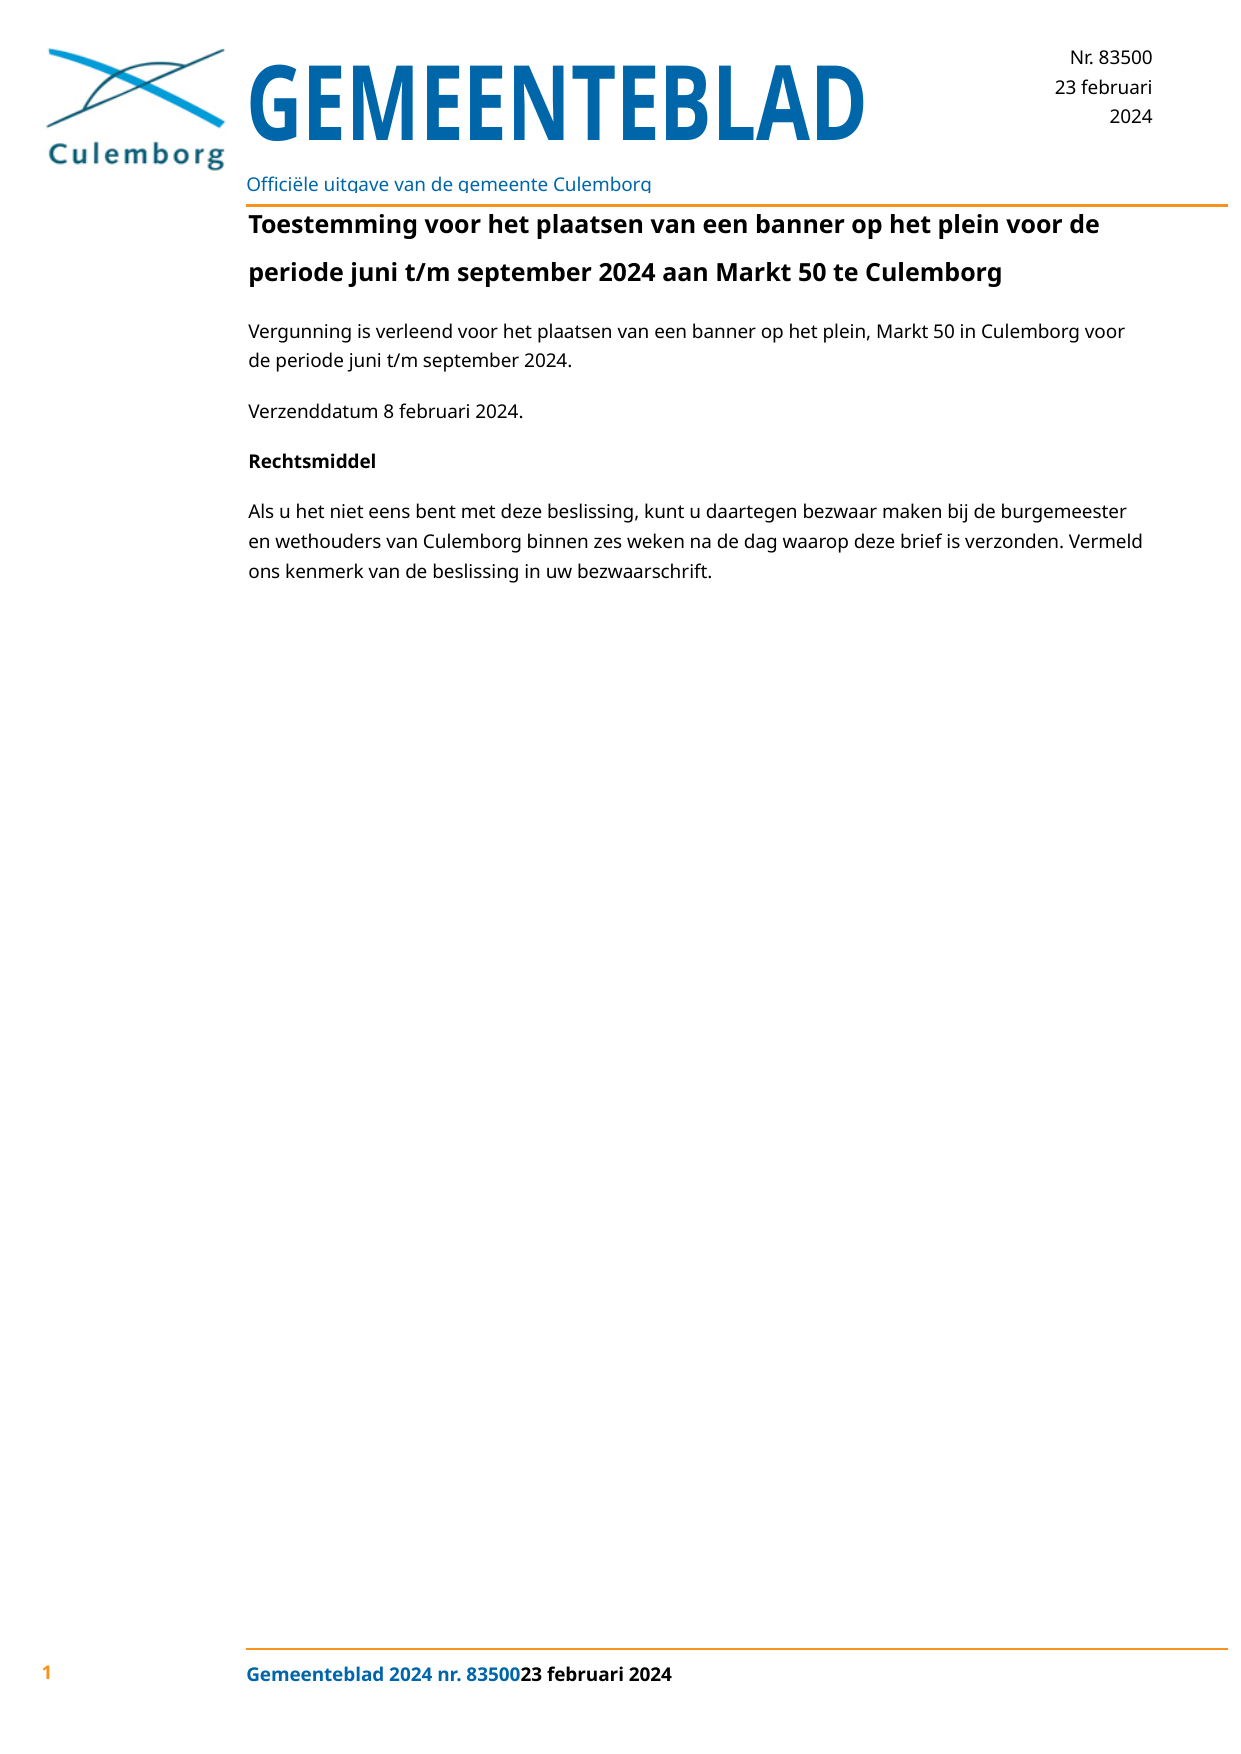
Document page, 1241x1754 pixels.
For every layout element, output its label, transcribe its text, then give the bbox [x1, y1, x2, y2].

text Vergunning is verleend voor het plaatsen van een banner op het plein, Markt 50 in Culemborg voor de periode juni t/m september 2024. [248, 318, 1152, 373]
picture [41, 47, 231, 172]
text Rechtsmiddel [248, 448, 1152, 474]
text Verzenddatum 8 februari 2024. [248, 398, 1152, 424]
text Als u het niet eens bent met deze beslissing, kunt u daartegen bezwaar maken bij de burgemeester en wethouders van Culemborg binnen zes weken na de dag waarop deze brief is verzonden. Vermeld ons kenmerk van de beslissing in uw bezwaarschrift. [248, 499, 1152, 584]
text Toestemming voor het plaatsen van een banner op het plein voor de periode juni t/m september 2024 aan Markt 50 te Culemborg [248, 207, 1152, 288]
